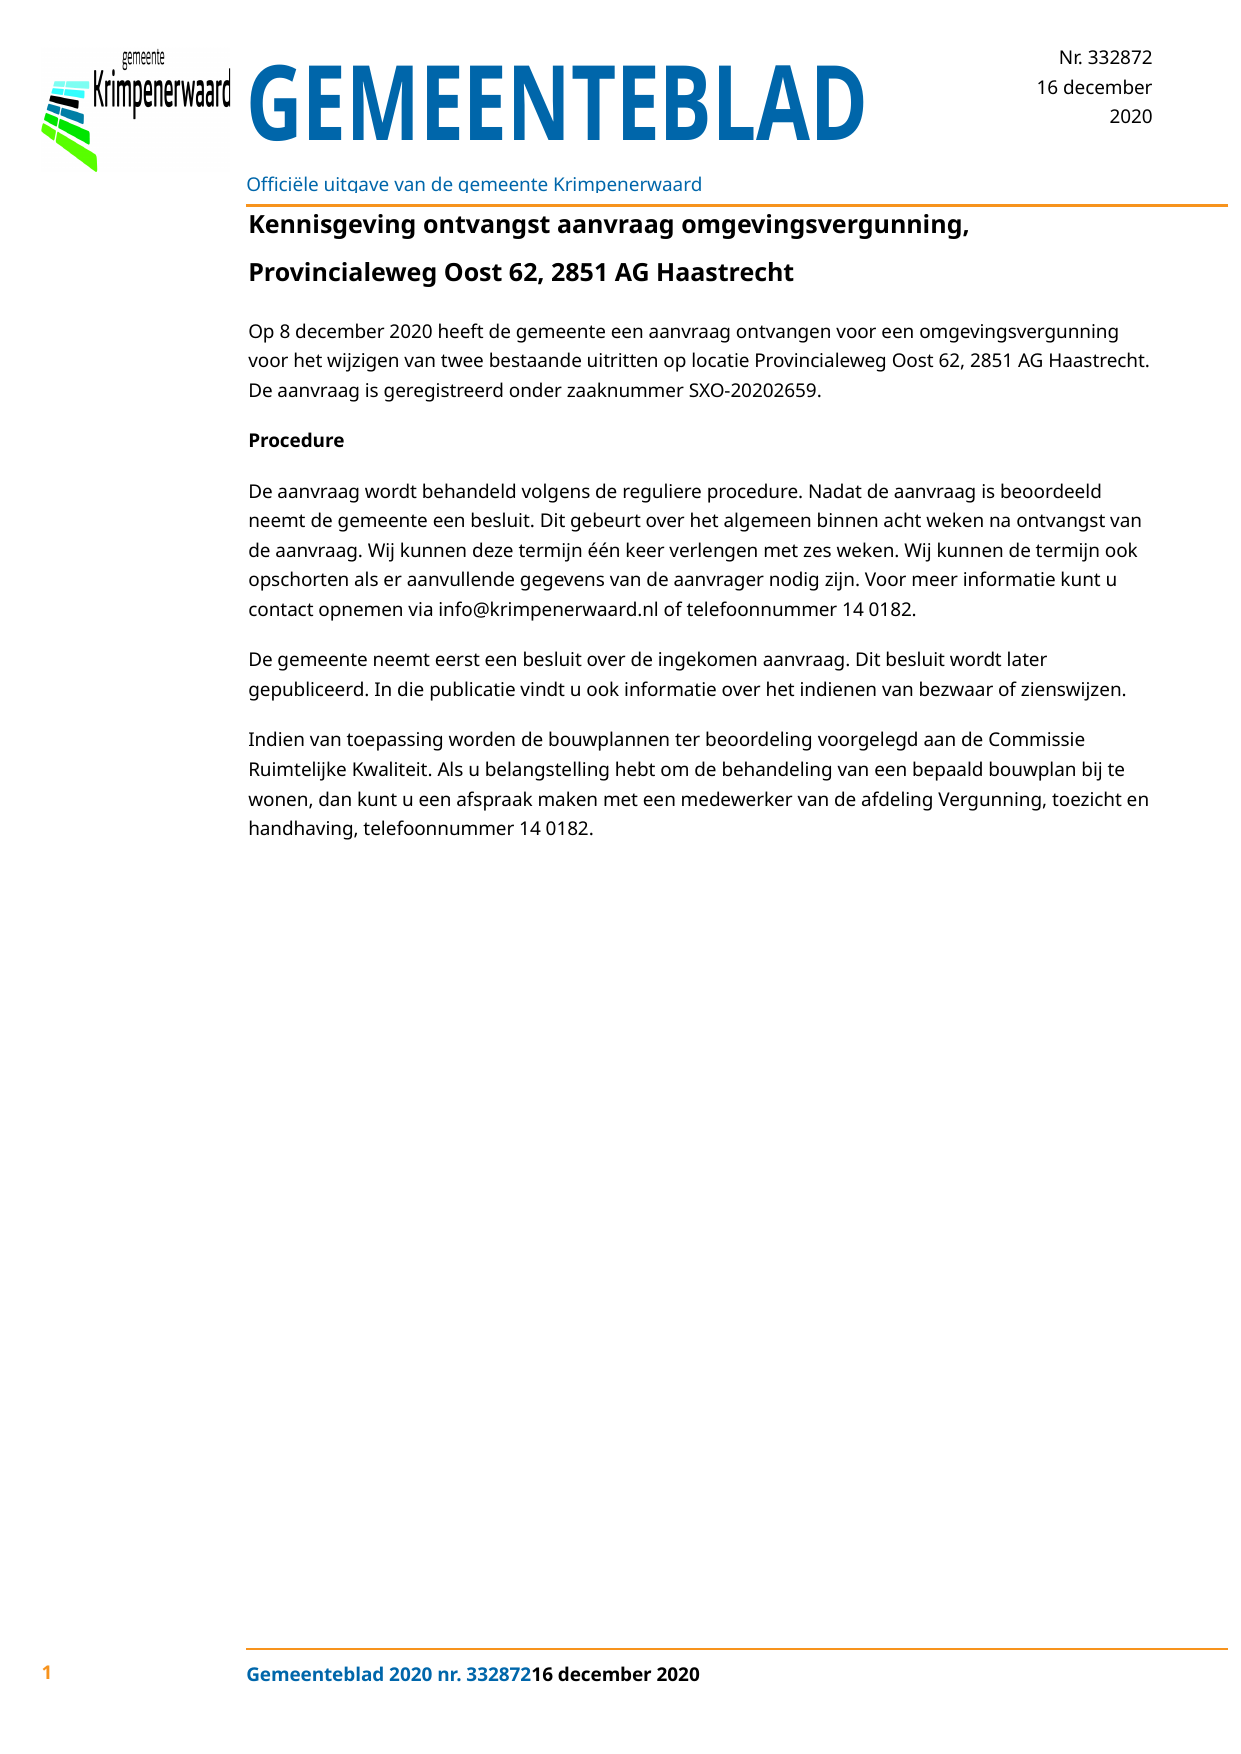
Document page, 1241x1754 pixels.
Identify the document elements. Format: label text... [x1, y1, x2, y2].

text De gemeente neemt eerst een besluit over de ingekomen aanvraag. Dit besluit wordt later gepubliceerd. In die publicatie vindt u ook informatie over het indienen van bezwaar of zienswijzen. [248, 647, 1152, 702]
picture [41, 47, 231, 172]
text Kennisgeving ontvangst aanvraag omgevingsvergunning, Provincialeweg Oost 62, 2851 AG Haastrecht [248, 207, 1152, 288]
text Procedure [248, 427, 1152, 453]
text Op 8 december 2020 heeft de gemeente een aanvraag ontvangen voor een omgevingsvergunning voor het wijzigen van twee bestaande uitritten op locatie Provincialeweg Oost 62, 2851 AG Haastrecht. De aanvraag is geregistreerd onder zaaknummer SXO-20202659. [248, 318, 1152, 403]
text De aanvraag wordt behandeld volgens de reguliere procedure. Nadat de aanvraag is beoordeeld neemt de gemeente een besluit. Dit gebeurt over het algemeen binnen acht weken na ontvangst van de aanvraag. Wij kunnen deze termijn één keer verlengen met zes weken. Wij kunnen de termijn ook opschorten als er aanvullende gegevens van de aanvrager nodig zijn. Voor meer informatie kunt u contact opnemen via info@krimpenerwaard.nl of telefoonnummer 14 0182. [248, 478, 1152, 622]
text Indien van toepassing worden de bouwplannen ter beoordeling voorgelegd aan de Commissie Ruimtelijke Kwaliteit. Als u belangstelling hebt om de behandeling van een bepaald bouwplan bij te wonen, dan kunt u een afspraak maken met een medewerker van de afdeling Vergunning, toezicht en handhaving, telefoonnummer 14 0182. [248, 727, 1152, 841]
